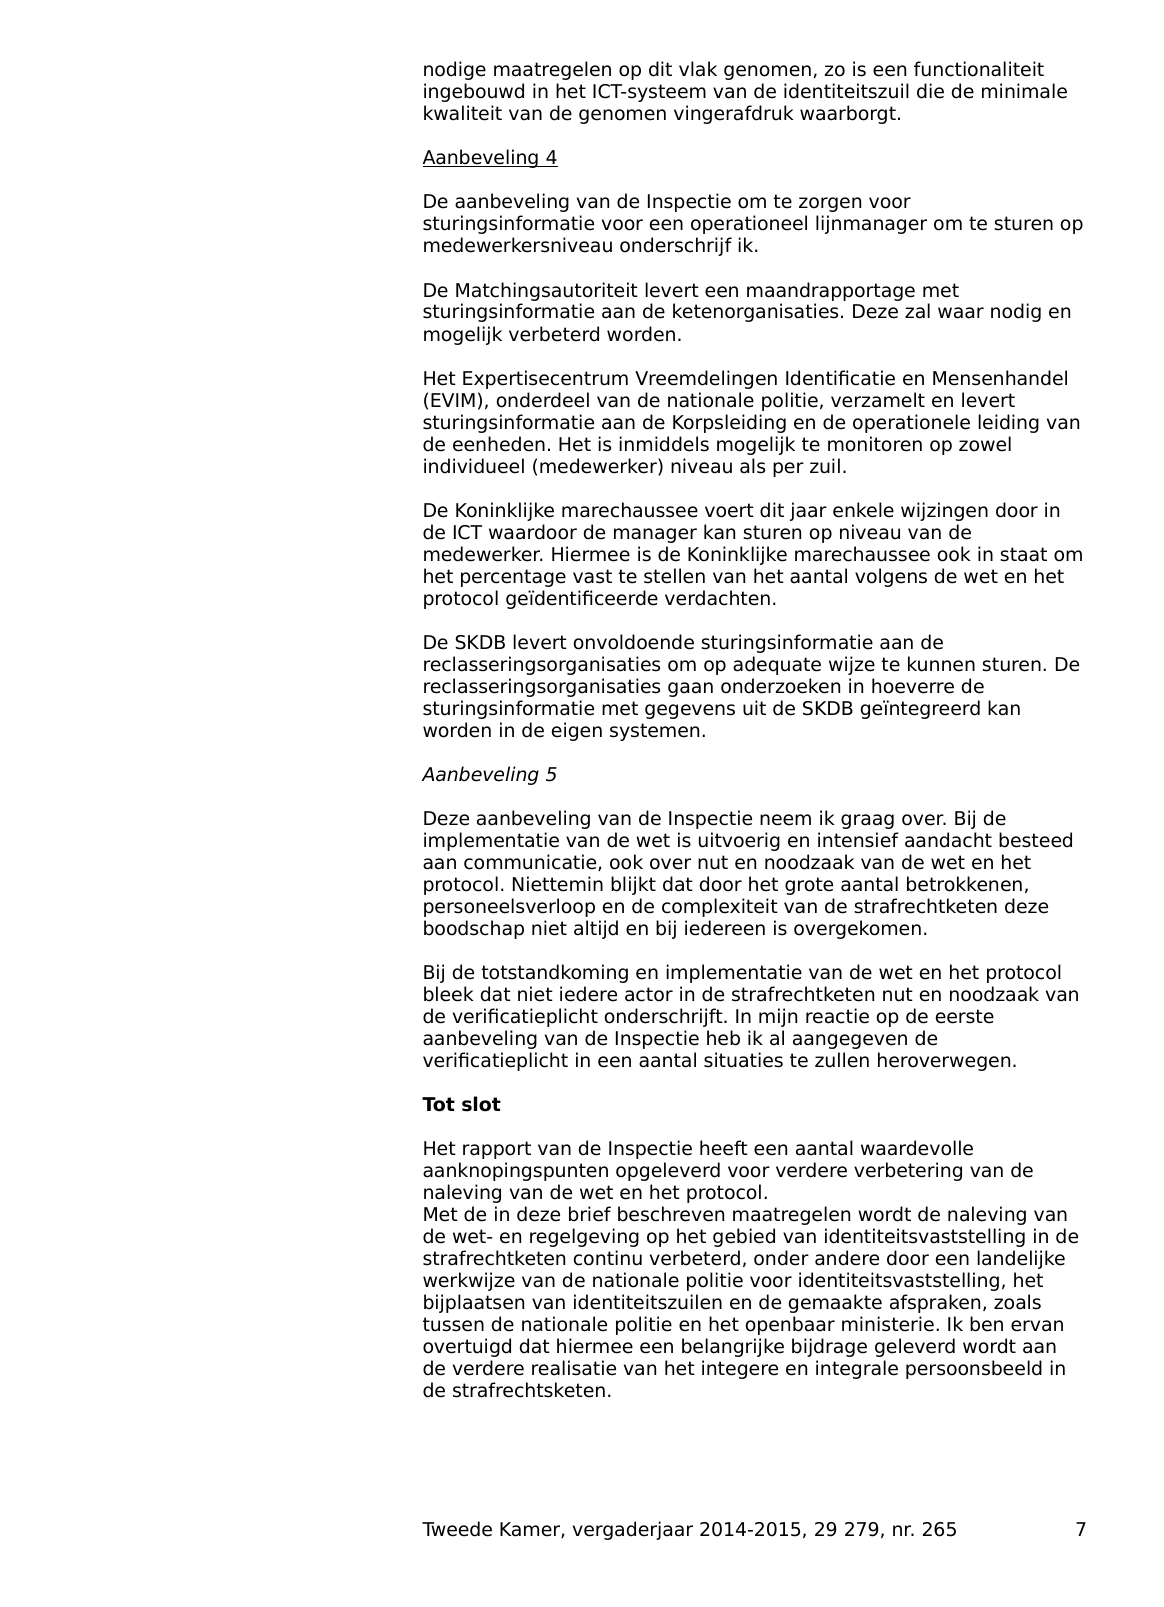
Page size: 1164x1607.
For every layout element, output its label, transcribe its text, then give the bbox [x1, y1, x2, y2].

text De Koninklijke marechaussee voert dit jaar enkele wijzingen door in de ICT waardoor de manager kan sturen op niveau van de medewerker. Hiermee is de Koninklijke marechaussee ook in staat om het percentage vast te stellen van het aantal volgens de wet en het protocol geïdentificeerde verdachten. [422, 500, 1087, 609]
text De aanbeveling van de Inspectie om te zorgen voor sturingsinformatie voor een operationeel lijnmanager om te sturen op medewerkersniveau onderschrijf ik. [422, 191, 1087, 257]
subtitle Aanbeveling 4 [422, 147, 1087, 169]
text nodige maatregelen op dit vlak genomen, zo is een functionaliteit ingebouwd in het ICT-systeem van de identiteitszuil die de minimale kwaliteit van de genomen vingerafdruk waarborgt. [422, 59, 1087, 125]
text Het rapport van de Inspectie heeft een aantal waardevolle aanknopingspunten opgeleverd voor verdere verbetering van de naleving van de wet en het protocol. [422, 1138, 1087, 1204]
subtitle Aanbeveling 5 [422, 764, 1087, 786]
text Deze aanbeveling van de Inspectie neem ik graag over. Bij de implementatie van de wet is uitvoerig en intensief aandacht besteed aan communicatie, ook over nut en noodzaak van de wet en het protocol. Niettemin blijkt dat door het grote aantal betrokkenen, personeelsverloop en de complexiteit van de strafrechtketen deze boodschap niet altijd en bij iedereen is overgekomen. [422, 808, 1087, 940]
text Het Expertisecentrum Vreemdelingen Identificatie en Mensenhandel (EVIM), onderdeel van de nationale politie, verzamelt en levert sturingsinformatie aan de Korpsleiding en de operationele leiding van de eenheden. Het is inmiddels mogelijk te monitoren op zowel individueel (medewerker) niveau als per zuil. [422, 368, 1087, 477]
text De Matchingsautoriteit levert een maandrapportage met sturingsinformatie aan de ketenorganisaties. Deze zal waar nodig en mogelijk verbeterd worden. [422, 279, 1087, 345]
text De SKDB levert onvoldoende sturingsinformatie aan de reclasseringsorganisaties om op adequate wijze te kunnen sturen. De reclasseringsorganisaties gaan onderzoeken in hoeverre de sturingsinformatie met gegevens uit de SKDB geïntegreerd kan worden in de eigen systemen. [422, 632, 1087, 742]
text Met de in deze brief beschreven maatregelen wordt de naleving van de wet- en regelgeving op het gebied van identiteitsvaststelling in de strafrechtketen continu verbeterd, onder andere door een landelijke werkwijze van de nationale politie voor identiteitsvaststelling, het bijplaatsen van identiteitszuilen en de gemaakte afspraken, zoals tussen de nationale politie en het openbaar ministerie. Ik ben ervan overtuigd dat hiermee een belangrijke bijdrage geleverd wordt aan de verdere realisatie van het integere en integrale persoonsbeeld in de strafrechtsketen. [422, 1204, 1087, 1402]
text Bij de totstandkoming en implementatie van de wet en het protocol bleek dat niet iedere actor in de strafrechtketen nut en noodzaak van de verificatieplicht onderschrijft. In mijn reactie op de eerste aanbeveling van de Inspectie heb ik al aangegeven de verificatieplicht in een aantal situaties te zullen heroverwegen. [422, 962, 1087, 1072]
subtitle Tot slot [422, 1094, 1087, 1116]
